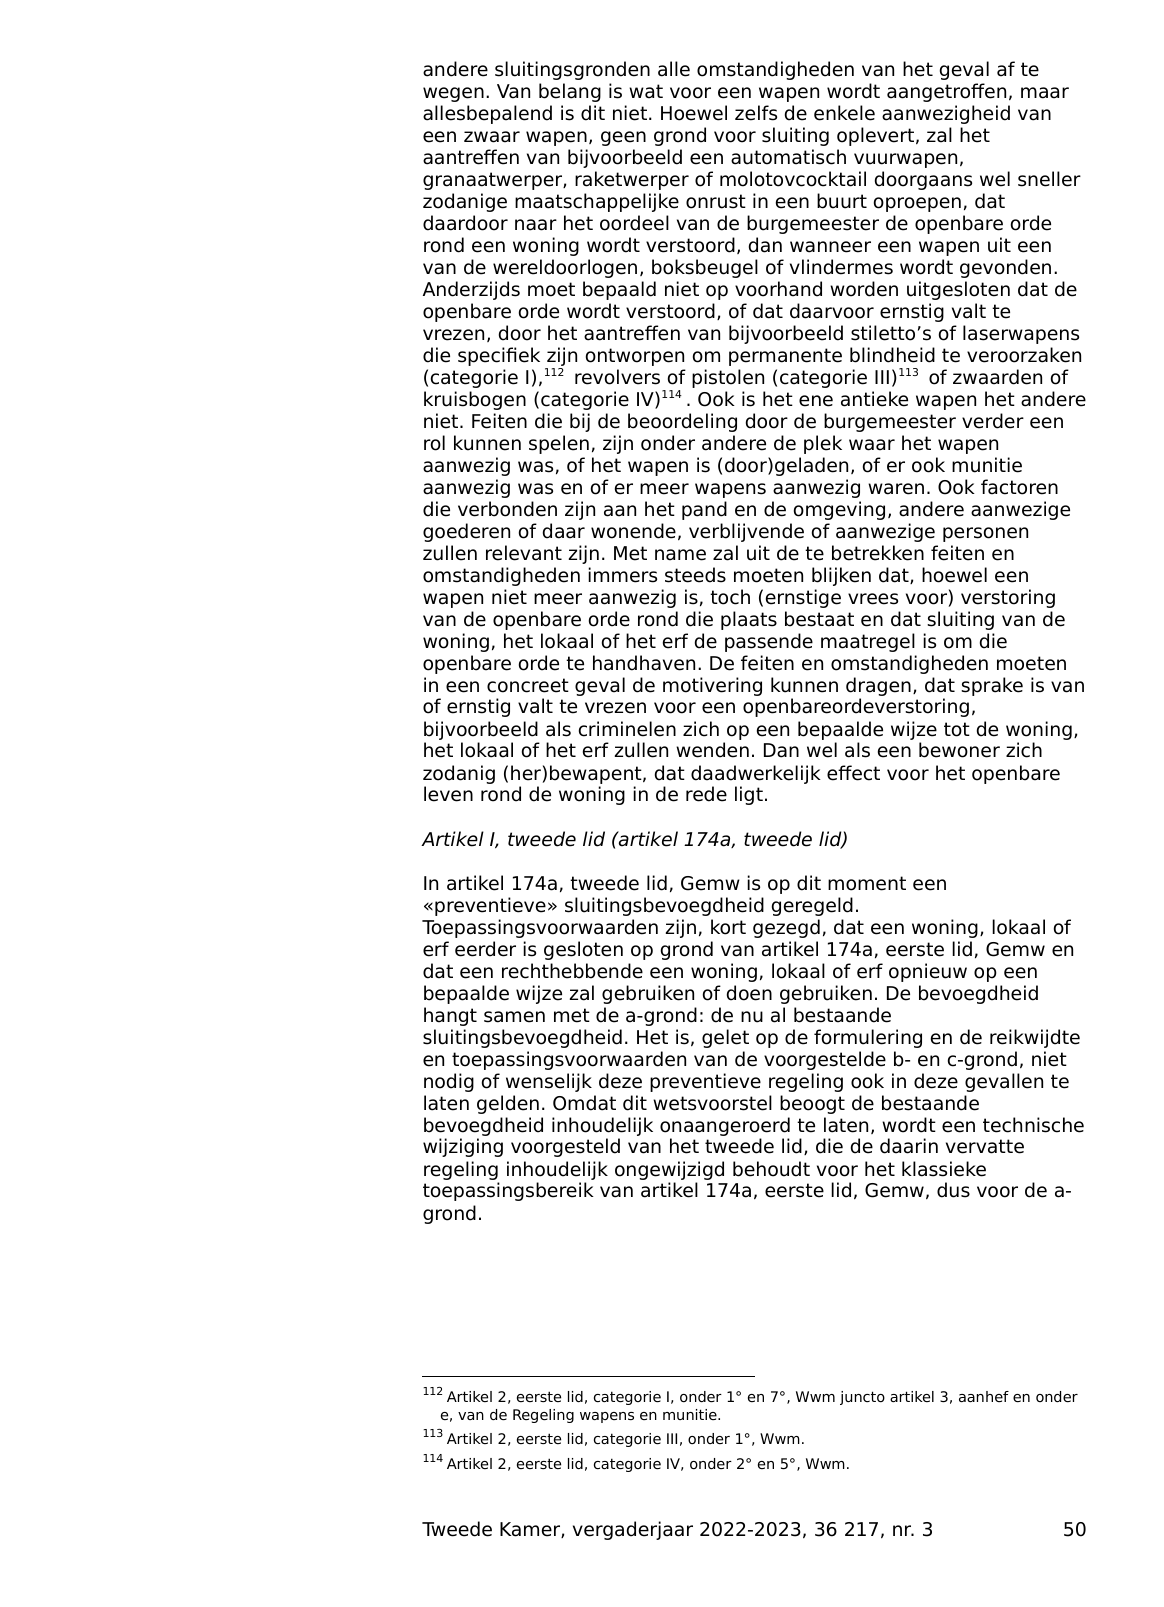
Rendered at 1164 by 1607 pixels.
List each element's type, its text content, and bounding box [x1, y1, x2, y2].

text Artikel 2, eerste lid, categorie III, onder 1°, Wwm. [422, 1427, 1087, 1449]
text In artikel 174a, tweede lid, Gemw is op dit moment een «preventieve» sluitingsbevoegdheid geregeld. Toepassingsvoorwaarden zijn, kort gezegd, dat een woning, lokaal of erf eerder is gesloten op grond van artikel 174a, eerste lid, Gemw en dat een rechthebbende een woning, lokaal of erf opnieuw op een bepaalde wijze zal gebruiken of doen gebruiken. De bevoegdheid hangt samen met de a-grond: de nu al bestaande sluitingsbevoegdheid. Het is, gelet op de formulering en de reikwijdte en toepassingsvoorwaarden van de voorgestelde b- en c-grond, niet nodig of wenselijk deze preventieve regeling ook in deze gevallen te laten gelden. Omdat dit wetsvoorstel beoogt de bestaande bevoegdheid inhoudelijk onaangeroerd te laten, wordt een technische wijziging voorgesteld van het tweede lid, die de daarin vervatte regeling inhoudelijk ongewijzigd behoudt voor het klassieke toepassingsbereik van artikel 174a, eerste lid, Gemw, dus voor de a-grond. [422, 873, 1087, 1224]
subtitle Artikel I, tweede lid (artikel 174a, tweede lid) [422, 828, 1087, 851]
text Artikel 2, eerste lid, categorie IV, onder 2° en 5°, Wwm. [422, 1452, 1087, 1474]
text andere sluitingsgronden alle omstandigheden van het geval af te wegen. Van belang is wat voor een wapen wordt aangetroffen, maar allesbepalend is dit niet. Hoewel zelfs de enkele aanwezigheid van een zwaar wapen, geen grond voor sluiting oplevert, zal het aantreffen van bijvoorbeeld een automatisch vuurwapen, granaatwerper, raketwerper of molotovcocktail doorgaans wel sneller zodanige maatschappelijke onrust in een buurt oproepen, dat daardoor naar het oordeel van de burgemeester de openbare orde rond een woning wordt verstoord, dan wanneer een wapen uit een van de wereldoorlogen, boksbeugel of vlindermes wordt gevonden. Anderzijds moet bepaald niet op voorhand worden uitgesloten dat de openbare orde wordt verstoord, of dat daarvoor ernstig valt te vrezen, door het aantreffen van bijvoorbeeld stiletto’s of laserwapens die specifiek zijn ontworpen om permanente blindheid te veroorzaken (categorie I), revolvers of pistolen (categorie III) of zwaarden of kruisbogen (categorie IV). Ook is het ene antieke wapen het andere niet. Feiten die bij de beoordeling door de burgemeester verder een rol kunnen spelen, zijn onder andere de plek waar het wapen aanwezig was, of het wapen is (door)geladen, of er ook munitie aanwezig was en of er meer wapens aanwezig waren. Ook factoren die verbonden zijn aan het pand en de omgeving, andere aanwezige goederen of daar wonende, verblijvende of aanwezige personen zullen relevant zijn. Met name zal uit de te betrekken feiten en omstandigheden immers steeds moeten blijken dat, hoewel een wapen niet meer aanwezig is, toch (ernstige vrees voor) verstoring van de openbare orde rond die plaats bestaat en dat sluiting van de woning, het lokaal of het erf de passende maatregel is om die openbare orde te handhaven. De feiten en omstandigheden moeten in een concreet geval de motivering kunnen dragen, dat sprake is van of ernstig valt te vrezen voor een openbareordeverstoring, bijvoorbeeld als criminelen zich op een bepaalde wijze tot de woning, het lokaal of het erf zullen wenden. Dan wel als een bewoner zich zodanig (her)bewapent, dat daadwerkelijk effect voor het openbare leven rond de woning in de rede ligt. [422, 59, 1087, 806]
text Artikel 2, eerste lid, categorie I, onder 1° en 7°, Wwm juncto artikel 3, aanhef en onder e, van de Regeling wapens en munitie. [422, 1385, 1087, 1424]
